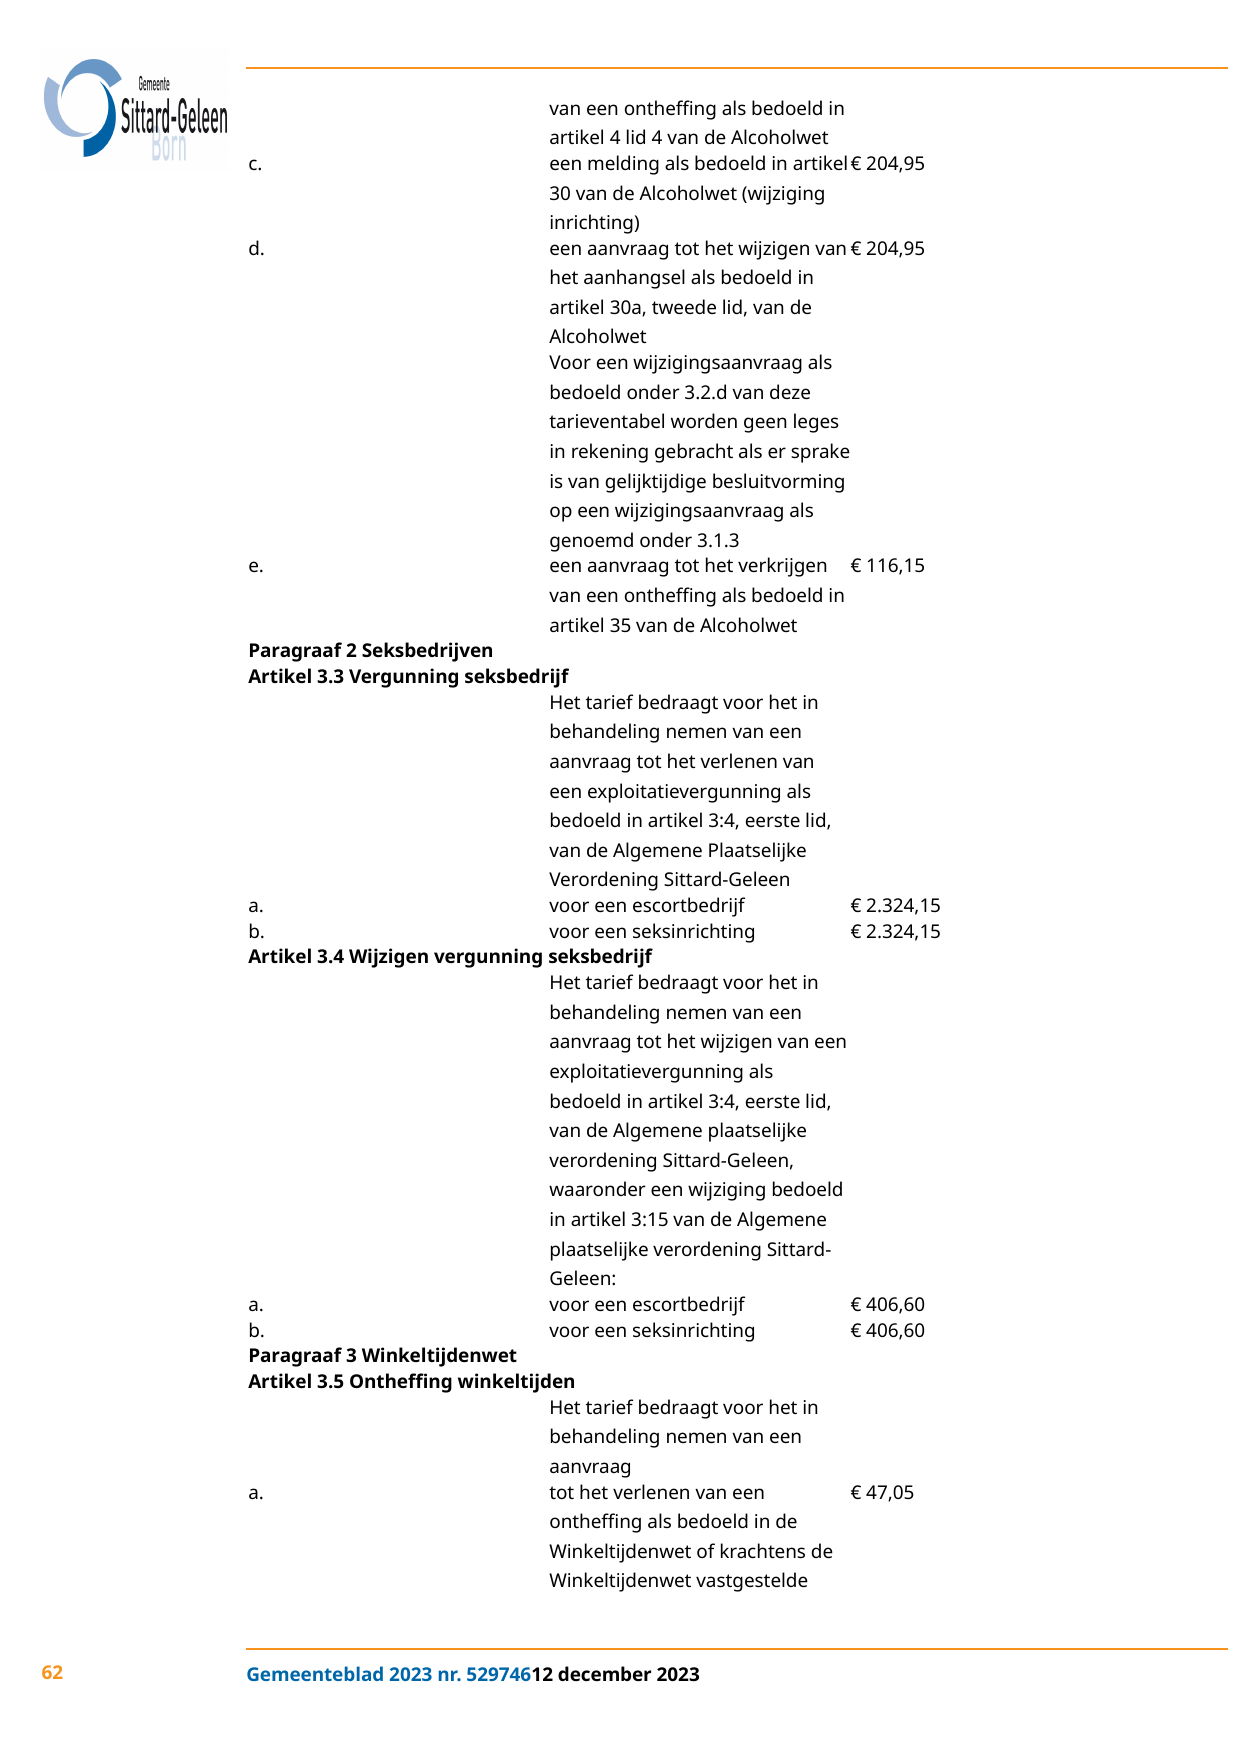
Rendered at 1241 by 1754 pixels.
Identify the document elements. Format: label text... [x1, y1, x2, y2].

table_cell Het tarief bedraagt voor het in behandeling nemen van een aanvraag [549, 1394, 850, 1479]
table_cell [248, 689, 549, 892]
table_cell Artikel 3.5 Ontheffing winkeltijden [248, 1368, 1152, 1394]
table_cell [248, 350, 549, 553]
table_cell € 2.324,15 [850, 918, 1152, 944]
table_cell b. [248, 1317, 549, 1342]
table_cell voor een seksinrichting [549, 918, 850, 944]
table_cell [248, 1394, 549, 1479]
table_cell een aanvraag tot het verkrijgen van een ontheffing als bedoeld in artikel 35 van de Alcoholwet [549, 553, 850, 638]
table_cell [850, 689, 1152, 892]
table_cell tot het verlenen van een ontheffing als bedoeld in de Winkeltijdenwet of krachtens de Winkeltijdenwet vastgestelde [549, 1479, 850, 1593]
table_cell e. [248, 553, 549, 638]
table_cell een melding als bedoeld in artikel 30 van de Alcoholwet (wijziging inrichting) [549, 150, 850, 235]
table_cell Voor een wijzigingsaanvraag als bedoeld onder 3.2.d van deze tarieventabel worden geen leges in rekening gebracht als er sprake is van gelijktijdige besluitvorming op een wijzigingsaanvraag als genoemd onder 3.1.3 [549, 350, 850, 553]
table_cell € 116,15 [850, 553, 1152, 638]
table_cell Het tarief bedraagt voor het in behandeling nemen van een aanvraag tot het wijzigen van een exploitatievergunning als bedoeld in artikel 3:4, eerste lid, van de Algemene plaatselijke verordening Sittard-Geleen, waaronder een wijziging bedoeld in artikel 3:15 van de Algemene plaatselijke verordening Sittard-Geleen: [549, 970, 850, 1291]
table_cell b. [248, 918, 549, 944]
table_cell € 406,60 [850, 1291, 1152, 1317]
table_cell c. [248, 150, 549, 235]
table_cell van een ontheffing als bedoeld in artikel 4 lid 4 van de Alcoholwet [549, 95, 850, 150]
table_cell [248, 970, 549, 1291]
table_cell a. [248, 892, 549, 918]
picture [41, 47, 231, 172]
table_cell € 204,95 [850, 235, 1152, 349]
table_cell d. [248, 235, 549, 349]
table_cell Artikel 3.4 Wijzigen vergunning seksbedrijf [248, 944, 1152, 969]
table_cell € 2.324,15 [850, 892, 1152, 918]
table_cell a. [248, 1479, 549, 1593]
table_cell [850, 970, 1152, 1291]
table_cell € 47,05 [850, 1479, 1152, 1593]
table_cell Paragraaf 3 Winkeltijdenwet [248, 1343, 1152, 1368]
table_cell [248, 95, 549, 150]
table_cell Artikel 3.3 Vergunning seksbedrijf [248, 663, 1152, 689]
table_cell voor een escortbedrijf [549, 892, 850, 918]
table_cell een aanvraag tot het wijzigen van het aanhangsel als bedoeld in artikel 30a, tweede lid, van de Alcoholwet [549, 235, 850, 349]
table_cell voor een escortbedrijf [549, 1291, 850, 1317]
table_cell € 204,95 [850, 150, 1152, 235]
table_cell [850, 1394, 1152, 1479]
table_cell € 406,60 [850, 1317, 1152, 1342]
table_cell [850, 95, 1152, 150]
table_cell [850, 350, 1152, 553]
table_cell Het tarief bedraagt voor het in behandeling nemen van een aanvraag tot het verlenen van een exploitatievergunning als bedoeld in artikel 3:4, eerste lid, van de Algemene Plaatselijke Verordening Sittard-Geleen [549, 689, 850, 892]
table_cell Paragraaf 2 Seksbedrijven [248, 638, 1152, 663]
table_cell voor een seksinrichting [549, 1317, 850, 1342]
table_cell a. [248, 1291, 549, 1317]
